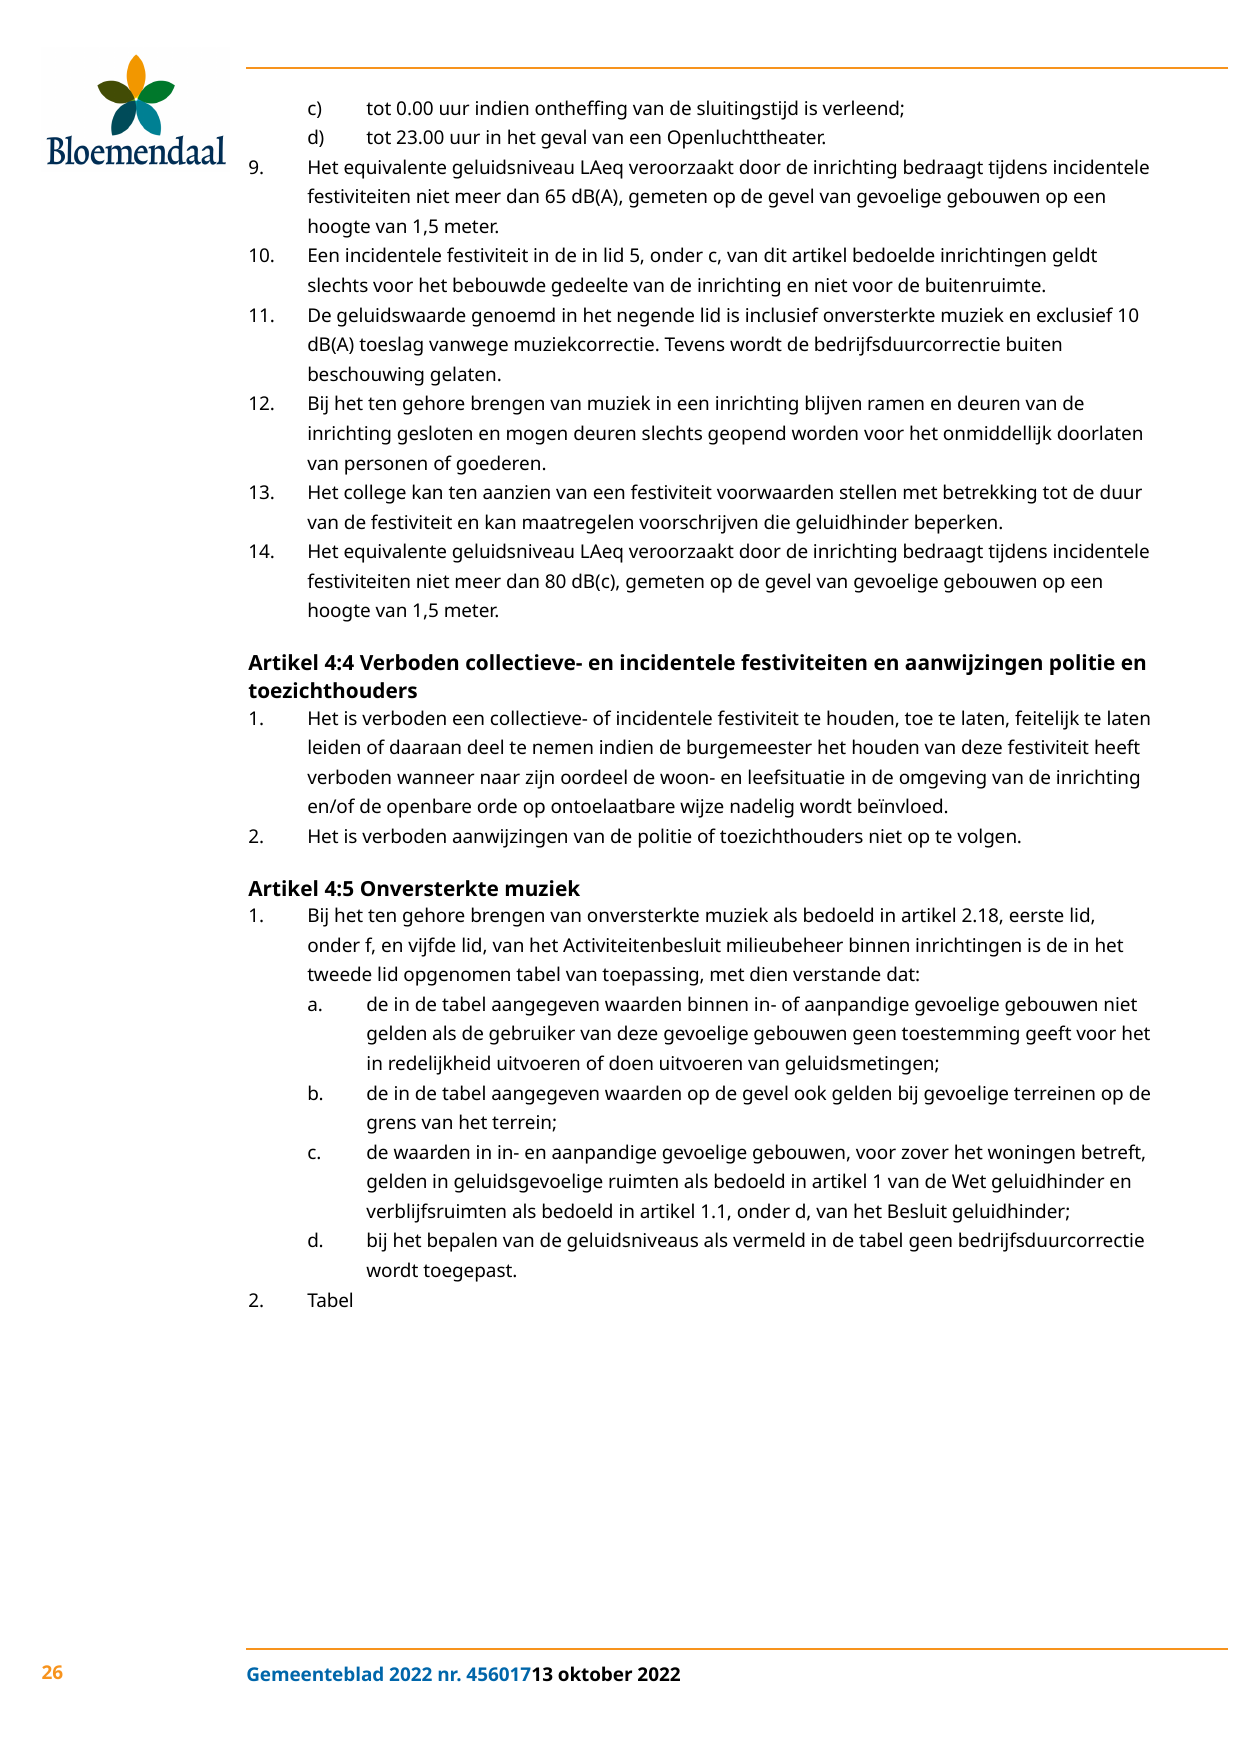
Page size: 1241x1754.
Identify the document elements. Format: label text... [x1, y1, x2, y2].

text Artikel 4:4 Verboden collectieve- en incidentele festiviteiten en aanwijzingen politie en toezichthouders [248, 648, 1152, 705]
list Bij het ten gehore brengen van onversterkte muziek als bedoeld in artikel 2.18, eerste lid, onder f, en vijfde lid, van het Activiteitenbesluit milieubeheer binnen inrichtingen is de in het tweede lid opgenomen tabel van toepassing, met dien verstande dat: [248, 902, 1152, 987]
list De geluidswaarde genoemd in het negende lid is inclusief onversterkte muziek en exclusief 10 dB(A) toeslag vanwege muziekcorrectie. Tevens wordt de bedrijfsduurcorrectie buiten beschouwing gelaten. [248, 302, 1152, 387]
list Bij het ten gehore brengen van muziek in een inrichting blijven ramen en deuren van de inrichting gesloten en mogen deuren slechts geopend worden voor het onmiddellijk doorlaten van personen of goederen. [248, 391, 1152, 476]
list Het equivalente geluidsniveau LAeq veroorzaakt door de inrichting bedraagt tijdens incidentele festiviteiten niet meer dan 80 dB(c), gemeten op de gevel van gevoelige gebouwen op een hoogte van 1,5 meter. [248, 538, 1152, 623]
list Tabel [248, 1287, 1152, 1312]
picture [41, 47, 231, 172]
list de waarden in in- en aanpandige gevoelige gebouwen, voor zover het woningen betreft, gelden in geluidsgevoelige ruimten als bedoeld in artikel 1 van de Wet geluidhinder en verblijfsruimten als bedoeld in artikel 1.1, onder d, van het Besluit geluidhinder; [307, 1139, 1152, 1224]
list tot 23.00 uur in het geval van een Openluchttheater. [307, 124, 1152, 150]
list tot 0.00 uur indien ontheffing van de sluitingstijd is verleend; [307, 95, 1152, 121]
list Een incidentele festiviteit in de in lid 5, onder c, van dit artikel bedoelde inrichtingen geldt slechts voor het bebouwde gedeelte van de inrichting en niet voor de buitenruimte. [248, 243, 1152, 298]
list Het is verboden een collectieve- of incidentele festiviteit te houden, toe te laten, feitelijk te laten leiden of daaraan deel te nemen indien de burgemeester het houden van deze festiviteit heeft verboden wanneer naar zijn oordeel de woon- en leefsituatie in de omgeving van de inrichting en/of de openbare orde op ontoelaatbare wijze nadelig wordt beïnvloed. [248, 705, 1152, 819]
list Het equivalente geluidsniveau LAeq veroorzaakt door de inrichting bedraagt tijdens incidentele festiviteiten niet meer dan 65 dB(A), gemeten op de gevel van gevoelige gebouwen op een hoogte van 1,5 meter. [248, 154, 1152, 239]
list Het is verboden aanwijzingen van de politie of toezichthouders niet op te volgen. [248, 823, 1152, 849]
text Artikel 4:5 Onversterkte muziek [248, 874, 1152, 902]
list bij het bepalen van de geluidsniveaus als vermeld in de tabel geen bedrijfsduurcorrectie wordt toegepast. [307, 1228, 1152, 1283]
list Het college kan ten aanzien van een festiviteit voorwaarden stellen met betrekking tot de duur van de festiviteit en kan maatregelen voorschrijven die geluidhinder beperken. [248, 479, 1152, 535]
list de in de tabel aangegeven waarden op de gevel ook gelden bij gevoelige terreinen op de grens van het terrein; [307, 1080, 1152, 1135]
list de in de tabel aangegeven waarden binnen in- of aanpandige gevoelige gebouwen niet gelden als de gebruiker van deze gevoelige gebouwen geen toestemming geeft voor het in redelijkheid uitvoeren of doen uitvoeren van geluidsmetingen; [307, 991, 1152, 1076]
